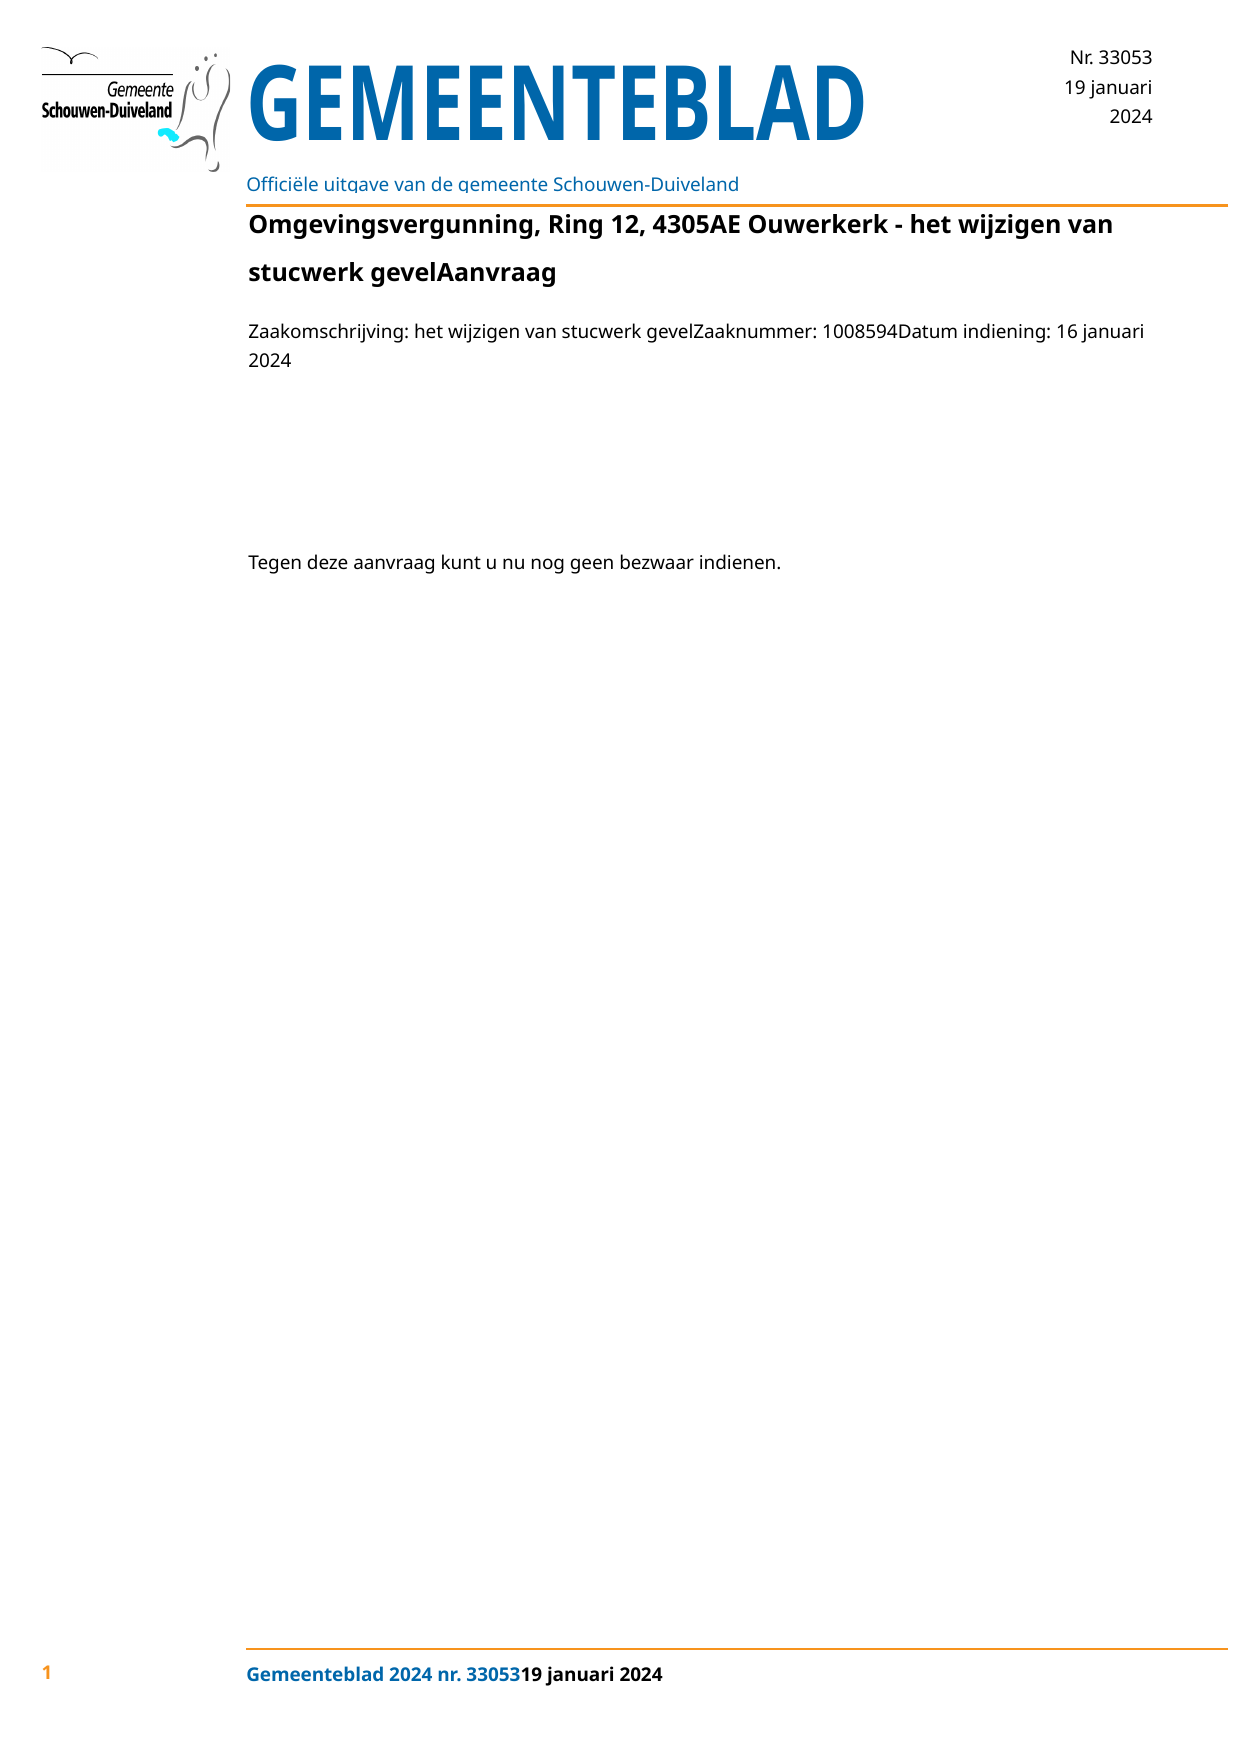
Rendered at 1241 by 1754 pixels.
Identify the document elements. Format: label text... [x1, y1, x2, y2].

text Tegen deze aanvraag kunt u nu nog geen bezwaar indienen. [248, 549, 1152, 575]
picture [41, 47, 231, 172]
text Omgevingsvergunning, Ring 12, 4305AE Ouwerkerk - het wijzigen van stucwerk gevelAanvraag [248, 207, 1152, 288]
text Zaakomschrijving: het wijzigen van stucwerk gevelZaaknummer: 1008594Datum indiening: 16 januari 2024 [248, 318, 1152, 373]
